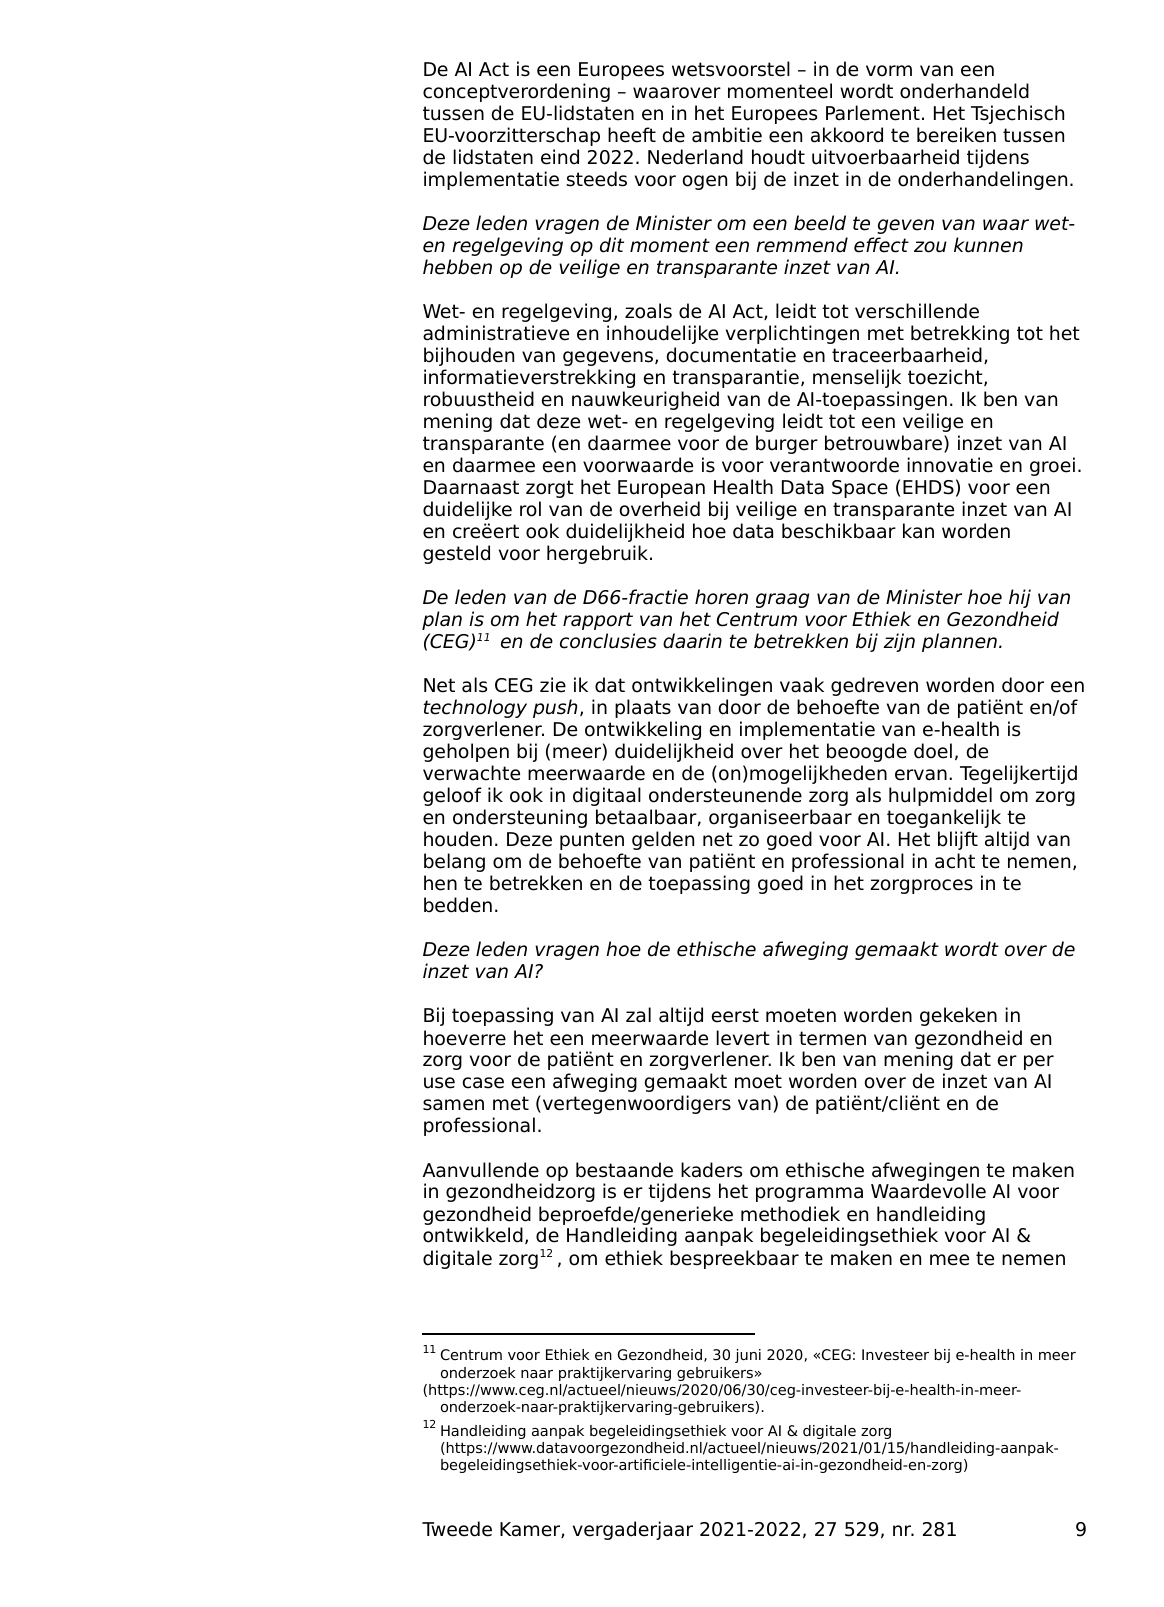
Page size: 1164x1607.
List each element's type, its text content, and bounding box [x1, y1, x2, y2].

text Deze leden vragen de Minister om een beeld te geven van waar wet- en regelgeving op dit moment een remmend effect zou kunnen hebben op de veilige en transparante inzet van AI. [422, 213, 1087, 279]
text Handleiding aanpak begeleidingsethiek voor AI & digitale zorg (https://www.datavoorgezondheid.nl/actueel/nieuws/2021/01/15/handleiding-aanpak-begeleidingsethiek-voor-artificiele-intelligentie-ai-in-gezondheid-en-zorg) [422, 1418, 1087, 1474]
text Wet- en regelgeving, zoals de AI Act, leidt tot verschillende administratieve en inhoudelijke verplichtingen met betrekking tot het bijhouden van gegevens, documentatie en traceerbaarheid, informatieverstrekking en transparantie, menselijk toezicht, robuustheid en nauwkeurigheid van de AI-toepassingen. Ik ben van mening dat deze wet- en regelgeving leidt tot een veilige en transparante (en daarmee voor de burger betrouwbare) inzet van AI en daarmee een voorwaarde is voor verantwoorde innovatie en groei. Daarnaast zorgt het European Health Data Space (EHDS) voor een duidelijke rol van de overheid bij veilige en transparante inzet van AI en creëert ook duidelijkheid hoe data beschikbaar kan worden gesteld voor hergebruik. [422, 301, 1087, 565]
text Centrum voor Ethiek en Gezondheid, 30 juni 2020, «CEG: Investeer bij e-health in meer onderzoek naar praktijkervaring gebruikers» [422, 1343, 1087, 1382]
text De leden van de D66-fractie horen graag van de Minister hoe hij van plan is om het rapport van het Centrum voor Ethiek en Gezondheid (CEG) en de conclusies daarin te betrekken bij zijn plannen. [422, 587, 1087, 653]
text Deze leden vragen hoe de ethische afweging gemaakt wordt over de inzet van AI? [422, 939, 1087, 983]
text (https://www.ceg.nl/actueel/nieuws/2020/06/30/ceg-investeer-bij-e-health-in-meer-onderzoek-naar-praktijkervaring-gebruikers). [422, 1382, 1087, 1416]
text Aanvullende op bestaande kaders om ethische afwegingen te maken in gezondheidzorg is er tijdens het programma Waardevolle AI voor gezondheid beproefde/generieke methodiek en handleiding ontwikkeld, de Handleiding aanpak begeleidingsethiek voor AI & digitale zorg, om ethiek bespreekbaar te maken en mee te nemen [422, 1159, 1087, 1269]
text Net als CEG zie ik dat ontwikkelingen vaak gedreven worden door een technology push, in plaats van door de behoefte van de patiënt en/of zorgverlener. De ontwikkeling en implementatie van e-health is geholpen bij (meer) duidelijkheid over het beoogde doel, de verwachte meerwaarde en de (on)mogelijkheden ervan. Tegelijkertijd geloof ik ook in digitaal ondersteunende zorg als hulpmiddel om zorg en ondersteuning betaalbaar, organiseerbaar en toegankelijk te houden. Deze punten gelden net zo goed voor AI. Het blijft altijd van belang om de behoefte van patiënt en professional in acht te nemen, hen te betrekken en de toepassing goed in het zorgproces in te bedden. [422, 675, 1087, 917]
text Bij toepassing van AI zal altijd eerst moeten worden gekeken in hoeverre het een meerwaarde levert in termen van gezondheid en zorg voor de patiënt en zorgverlener. Ik ben van mening dat er per use case een afweging gemaakt moet worden over de inzet van AI samen met (vertegenwoordigers van) de patiënt/cliënt en de professional. [422, 1005, 1087, 1137]
text De AI Act is een Europees wetsvoorstel – in de vorm van een conceptverordening – waarover momenteel wordt onderhandeld tussen de EU-lidstaten en in het Europees Parlement. Het Tsjechisch EU-voorzitterschap heeft de ambitie een akkoord te bereiken tussen de lidstaten eind 2022. Nederland houdt uitvoerbaarheid tijdens implementatie steeds voor ogen bij de inzet in de onderhandelingen. [422, 59, 1087, 191]
